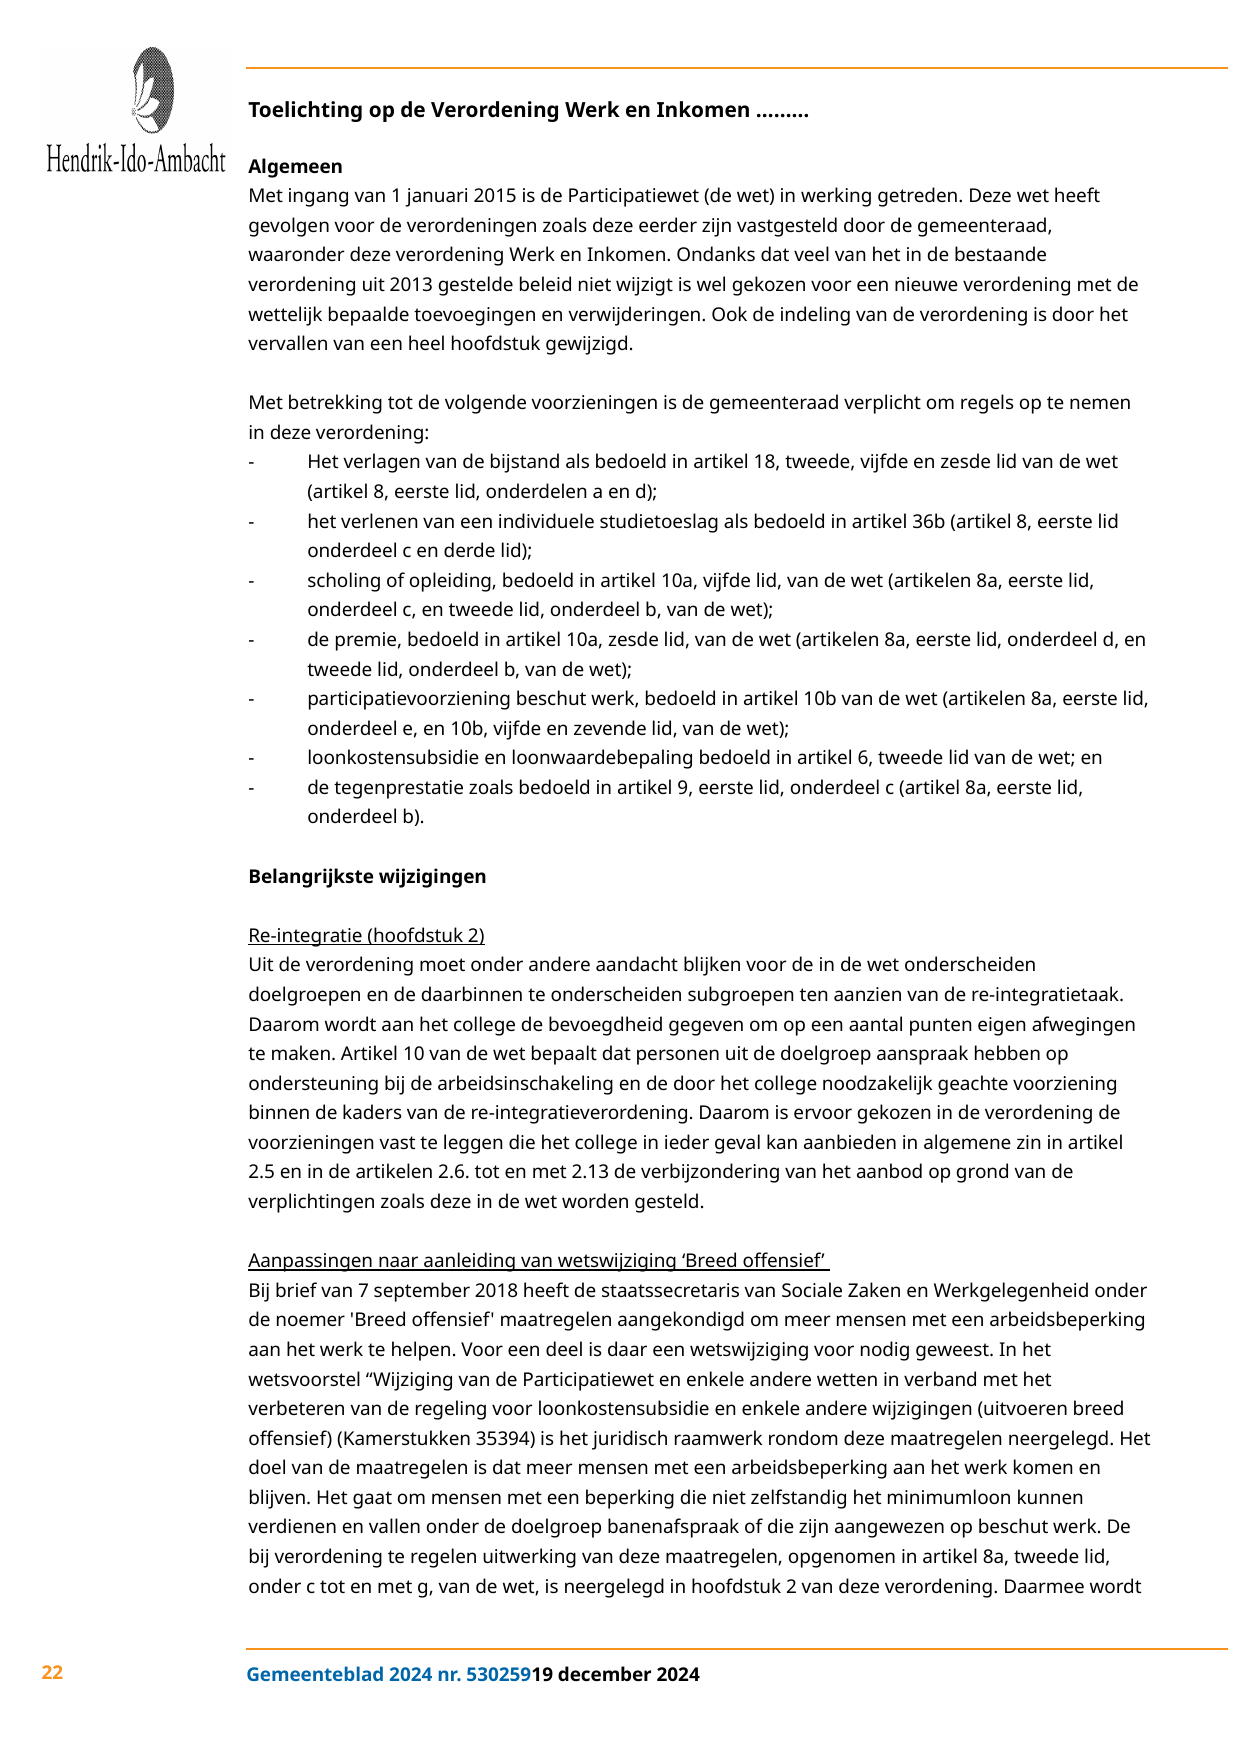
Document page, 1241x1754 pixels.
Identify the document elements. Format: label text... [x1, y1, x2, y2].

list scholing of opleiding, bedoeld in artikel 10a, vijfde lid, van de wet (artikelen 8a, eerste lid, onderdeel c, en tweede lid, onderdeel b, van de wet); [248, 567, 1152, 622]
list de premie, bedoeld in artikel 10a, zesde lid, van de wet (artikelen 8a, eerste lid, onderdeel d, en tweede lid, onderdeel b, van de wet); [248, 626, 1152, 682]
text Aanpassingen naar aanleiding van wetswijziging ‘Breed offensief’ [248, 1247, 1152, 1273]
list het verlenen van een individuele studietoeslag als bedoeld in artikel 36b (artikel 8, eerste lid onderdeel c en derde lid); [248, 508, 1152, 563]
text Bij brief van 7 september 2018 heeft de staatssecretaris van Sociale Zaken en Werkgelegenheid onder de noemer 'Breed offensief' maatregelen aangekondigd om meer mensen met een arbeidsbeperking aan het werk te helpen. Voor een deel is daar een wetswijziging voor nodig geweest. In het wetsvoorstel “Wijziging van de Participatiewet en enkele andere wetten in verband met het verbeteren van de regeling voor loonkostensubsidie en enkele andere wijzigingen (uitvoeren breed offensief) (Kamerstukken 35394) is het juridisch raamwerk rondom deze maatregelen neergelegd. Het doel van de maatregelen is dat meer mensen met een arbeidsbeperking aan het werk komen en blijven. Het gaat om mensen met een beperking die niet zelfstandig het minimumloon kunnen verdienen en vallen onder de doelgroep banenafspraak of die zijn aangewezen op beschut werk. De bij verordening te regelen uitwerking van deze maatregelen, opgenomen in artikel 8a, tweede lid, onder c tot en met g, van de wet, is neergelegd in hoofdstuk 2 van deze verordening. Daarmee wordt [248, 1277, 1152, 1599]
list loonkostensubsidie en loonwaardebepaling bedoeld in artikel 6, tweede lid van de wet; en [248, 744, 1152, 770]
text Toelichting op de Verordening Werk en Inkomen ……… [248, 95, 1152, 123]
list Het verlagen van de bijstand als bedoeld in artikel 18, tweede, vijfde en zesde lid van de wet (artikel 8, eerste lid, onderdelen a en d); [248, 449, 1152, 504]
text Met betrekking tot de volgende voorzieningen is de gemeenteraad verplicht om regels op te nemen in deze verordening: [248, 389, 1152, 445]
list de tegenprestatie zoals bedoeld in artikel 9, eerste lid, onderdeel c (artikel 8a, eerste lid, onderdeel b). [248, 774, 1152, 829]
text Met ingang van 1 januari 2015 is de Participatiewet (de wet) in werking getreden. Deze wet heeft gevolgen voor de verordeningen zoals deze eerder zijn vastgesteld door de gemeenteraad, waaronder deze verordening Werk en Inkomen. Ondanks dat veel van het in de bestaande verordening uit 2013 gestelde beleid niet wijzigt is wel gekozen voor een nieuwe verordening met de wettelijk bepaalde toevoegingen en verwijderingen. Ook de indeling van de verordening is door het vervallen van een heel hoofdstuk gewijzigd. [248, 182, 1152, 356]
text Uit de verordening moet onder andere aandacht blijken voor de in de wet onderscheiden doelgroepen en de daarbinnen te onderscheiden subgroepen ten aanzien van de re-integratietaak. Daarom wordt aan het college de bevoegdheid gegeven om op een aantal punten eigen afwegingen te maken. Artikel 10 van de wet bepaalt dat personen uit de doelgroep aanspraak hebben op ondersteuning bij de arbeidsinschakeling en de door het college noodzakelijk geachte voorziening binnen de kaders van de re-integratieverordening. Daarom is ervoor gekozen in de verordening de voorzieningen vast te leggen die het college in ieder geval kan aanbieden in algemene zin in artikel 2.5 en in de artikelen 2.6. tot en met 2.13 de verbijzondering van het aanbod op grond van de verplichtingen zoals deze in de wet worden gesteld. [248, 952, 1152, 1214]
picture [41, 47, 231, 172]
text Belangrijkste wijzigingen [248, 863, 1152, 889]
text Re-integratie (hoofdstuk 2) [248, 922, 1152, 948]
text Algemeen [248, 153, 1152, 179]
list participatievoorziening beschut werk, bedoeld in artikel 10b van de wet (artikelen 8a, eerste lid, onderdeel e, en 10b, vijfde en zevende lid, van de wet); [248, 685, 1152, 741]
